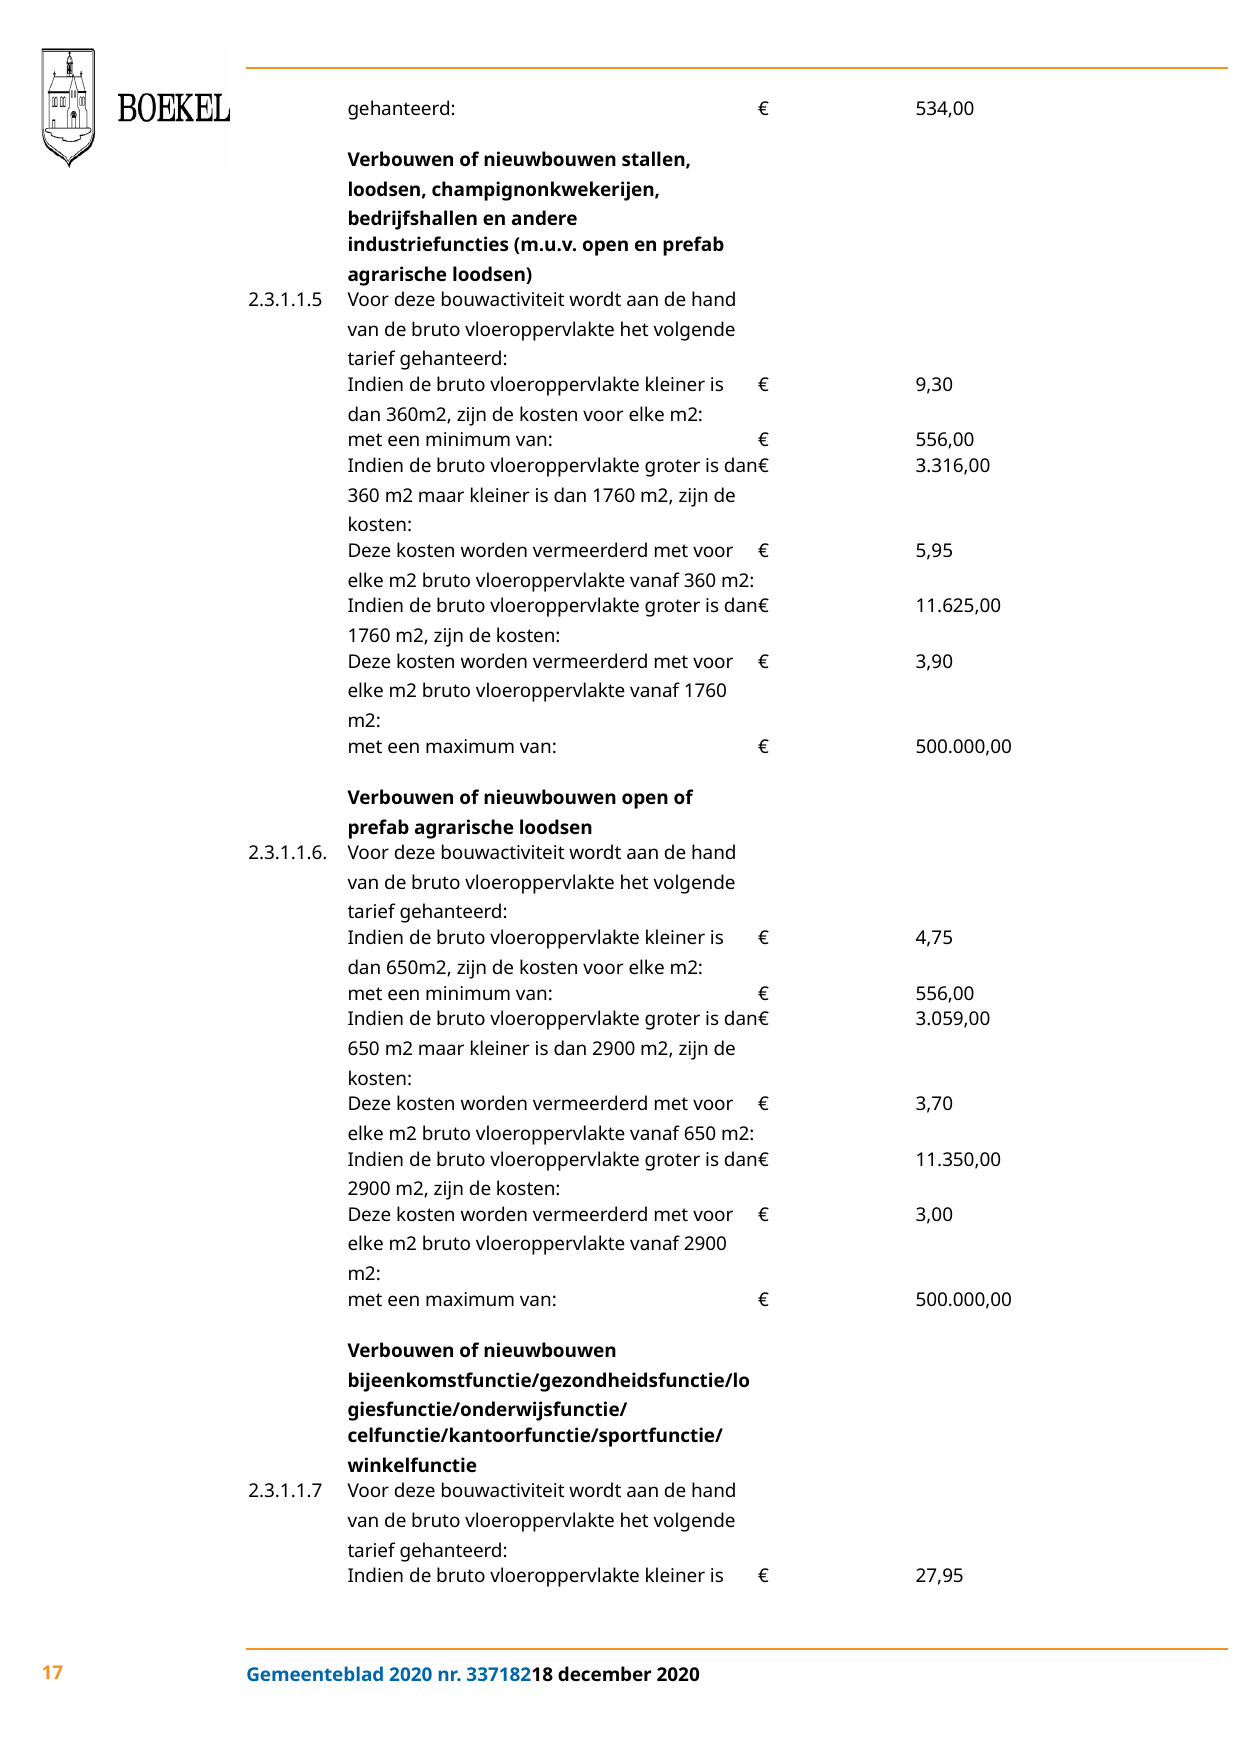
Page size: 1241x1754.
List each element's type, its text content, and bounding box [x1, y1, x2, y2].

table_cell [248, 1338, 347, 1422]
table_cell € [758, 453, 915, 537]
table_cell [248, 784, 347, 839]
table_cell [248, 1286, 347, 1312]
table_cell [915, 121, 1073, 146]
table_cell € [758, 925, 915, 980]
table_cell [758, 231, 915, 286]
table_cell 2.3.1.1.5 [248, 286, 347, 371]
table_cell Indien de bruto vloeroppervlakte kleiner is [347, 1563, 758, 1588]
table_cell Deze kosten worden vermeerderd met voor elke m2 bruto vloeroppervlakte vanaf 650 m2: [347, 1090, 758, 1146]
table_cell [248, 121, 347, 146]
table_cell met een minimum van: [347, 980, 758, 1006]
table_cell [248, 1422, 347, 1478]
table_cell gehanteerd: [347, 95, 758, 121]
table_cell € [758, 95, 915, 121]
table_cell € [758, 427, 915, 452]
table_cell [248, 648, 347, 733]
table_cell 556,00 [915, 427, 1073, 452]
table_cell 534,00 [915, 95, 1073, 121]
table_cell Indien de bruto vloeroppervlakte kleiner is dan 650m2, zijn de kosten voor elke m2: [347, 925, 758, 980]
table_cell Indien de bruto vloeroppervlakte groter is dan 650 m2 maar kleiner is dan 2900 m2, zijn de kosten: [347, 1006, 758, 1090]
table_cell 2.3.1.1.7 [248, 1478, 347, 1562]
table_cell Verbouwen of nieuwbouwen stallen, loodsen, champignonkwekerijen, bedrijfshallen en andere [347, 146, 758, 231]
table_cell [248, 759, 347, 784]
table_cell [347, 1312, 758, 1337]
table_cell [248, 1090, 347, 1146]
table_cell industriefuncties (m.u.v. open en prefab agrarische loodsen) [347, 231, 758, 286]
table_cell 500.000,00 [915, 733, 1073, 758]
table_cell Indien de bruto vloeroppervlakte kleiner is dan 360m2, zijn de kosten voor elke m2: [347, 371, 758, 427]
table_cell [248, 537, 347, 593]
table_cell [758, 759, 915, 784]
table_cell [248, 1312, 347, 1337]
table_cell [248, 1006, 347, 1090]
table_cell [915, 231, 1073, 286]
table_cell [758, 146, 915, 231]
table_cell [248, 231, 347, 286]
table_cell [758, 286, 915, 371]
table_cell [758, 1312, 915, 1337]
table_cell € [758, 593, 915, 648]
table_cell met een maximum van: [347, 733, 758, 758]
picture [41, 47, 231, 172]
table_cell 11.625,00 [915, 593, 1073, 648]
table_cell [915, 840, 1073, 924]
table_cell [915, 146, 1073, 231]
table_cell Indien de bruto vloeroppervlakte groter is dan 2900 m2, zijn de kosten: [347, 1146, 758, 1201]
table_cell Voor deze bouwactiviteit wordt aan de hand van de bruto vloeroppervlakte het volgende tarief gehanteerd: [347, 1478, 758, 1562]
table_cell € [758, 1286, 915, 1312]
table_cell [915, 784, 1073, 839]
table_cell Indien de bruto vloeroppervlakte groter is dan 360 m2 maar kleiner is dan 1760 m2, zijn de kosten: [347, 453, 758, 537]
table_cell [248, 980, 347, 1006]
table_cell [248, 1563, 347, 1588]
table_cell [915, 286, 1073, 371]
table_cell [248, 371, 347, 427]
table_cell 3.059,00 [915, 1006, 1073, 1090]
table_cell € [758, 1090, 915, 1146]
table_cell [248, 1146, 347, 1201]
table_cell € [758, 1006, 915, 1090]
table_cell Verbouwen of nieuwbouwen open of prefab agrarische loodsen [347, 784, 758, 839]
table_cell 500.000,00 [915, 1286, 1073, 1312]
table_cell [248, 146, 347, 231]
table_cell 11.350,00 [915, 1146, 1073, 1201]
table_cell 3.316,00 [915, 453, 1073, 537]
table_cell 2.3.1.1.6. [248, 840, 347, 924]
table_cell [758, 1478, 915, 1562]
table_cell [758, 1338, 915, 1422]
table_cell 4,75 [915, 925, 1073, 980]
table_cell [915, 1422, 1073, 1478]
table_cell € [758, 980, 915, 1006]
table_cell [248, 925, 347, 980]
table_cell 27,95 [915, 1563, 1073, 1588]
table_cell Voor deze bouwactiviteit wordt aan de hand van de bruto vloeroppervlakte het volgende tarief gehanteerd: [347, 840, 758, 924]
table_cell [915, 1478, 1073, 1562]
table_cell 3,00 [915, 1201, 1073, 1286]
table_cell 9,30 [915, 371, 1073, 427]
table_cell 3,70 [915, 1090, 1073, 1146]
table_cell Deze kosten worden vermeerderd met voor elke m2 bruto vloeroppervlakte vanaf 1760 m2: [347, 648, 758, 733]
table_cell 5,95 [915, 537, 1073, 593]
table_cell € [758, 537, 915, 593]
table_cell [248, 733, 347, 758]
table_cell [915, 1338, 1073, 1422]
table_cell met een minimum van: [347, 427, 758, 452]
table_cell [915, 1312, 1073, 1337]
table_cell [915, 759, 1073, 784]
table_cell [248, 593, 347, 648]
table_cell Indien de bruto vloeroppervlakte groter is dan 1760 m2, zijn de kosten: [347, 593, 758, 648]
table_cell € [758, 1146, 915, 1201]
table_cell [758, 121, 915, 146]
table_cell Verbouwen of nieuwbouwen bijeenkomstfunctie/gezondheidsfunctie/logiesfunctie/onderwijsfunctie/ [347, 1338, 758, 1422]
table_cell [347, 121, 758, 146]
table_cell [347, 759, 758, 784]
table_cell € [758, 1201, 915, 1286]
table_cell 3,90 [915, 648, 1073, 733]
table_cell [248, 453, 347, 537]
table_cell € [758, 1563, 915, 1588]
table_cell [248, 95, 347, 121]
table_cell met een maximum van: [347, 1286, 758, 1312]
table_cell € [758, 648, 915, 733]
table_cell Voor deze bouwactiviteit wordt aan de hand van de bruto vloeroppervlakte het volgende tarief gehanteerd: [347, 286, 758, 371]
table_cell 556,00 [915, 980, 1073, 1006]
table_cell [248, 427, 347, 452]
table_cell celfunctie/kantoorfunctie/sportfunctie/winkelfunctie [347, 1422, 758, 1478]
table_cell € [758, 733, 915, 758]
table_cell [248, 1201, 347, 1286]
table_cell [758, 840, 915, 924]
table_cell [758, 784, 915, 839]
table_cell [758, 1422, 915, 1478]
table_cell Deze kosten worden vermeerderd met voor elke m2 bruto vloeroppervlakte vanaf 2900 m2: [347, 1201, 758, 1286]
table_cell Deze kosten worden vermeerderd met voor elke m2 bruto vloeroppervlakte vanaf 360 m2: [347, 537, 758, 593]
table_cell € [758, 371, 915, 427]
